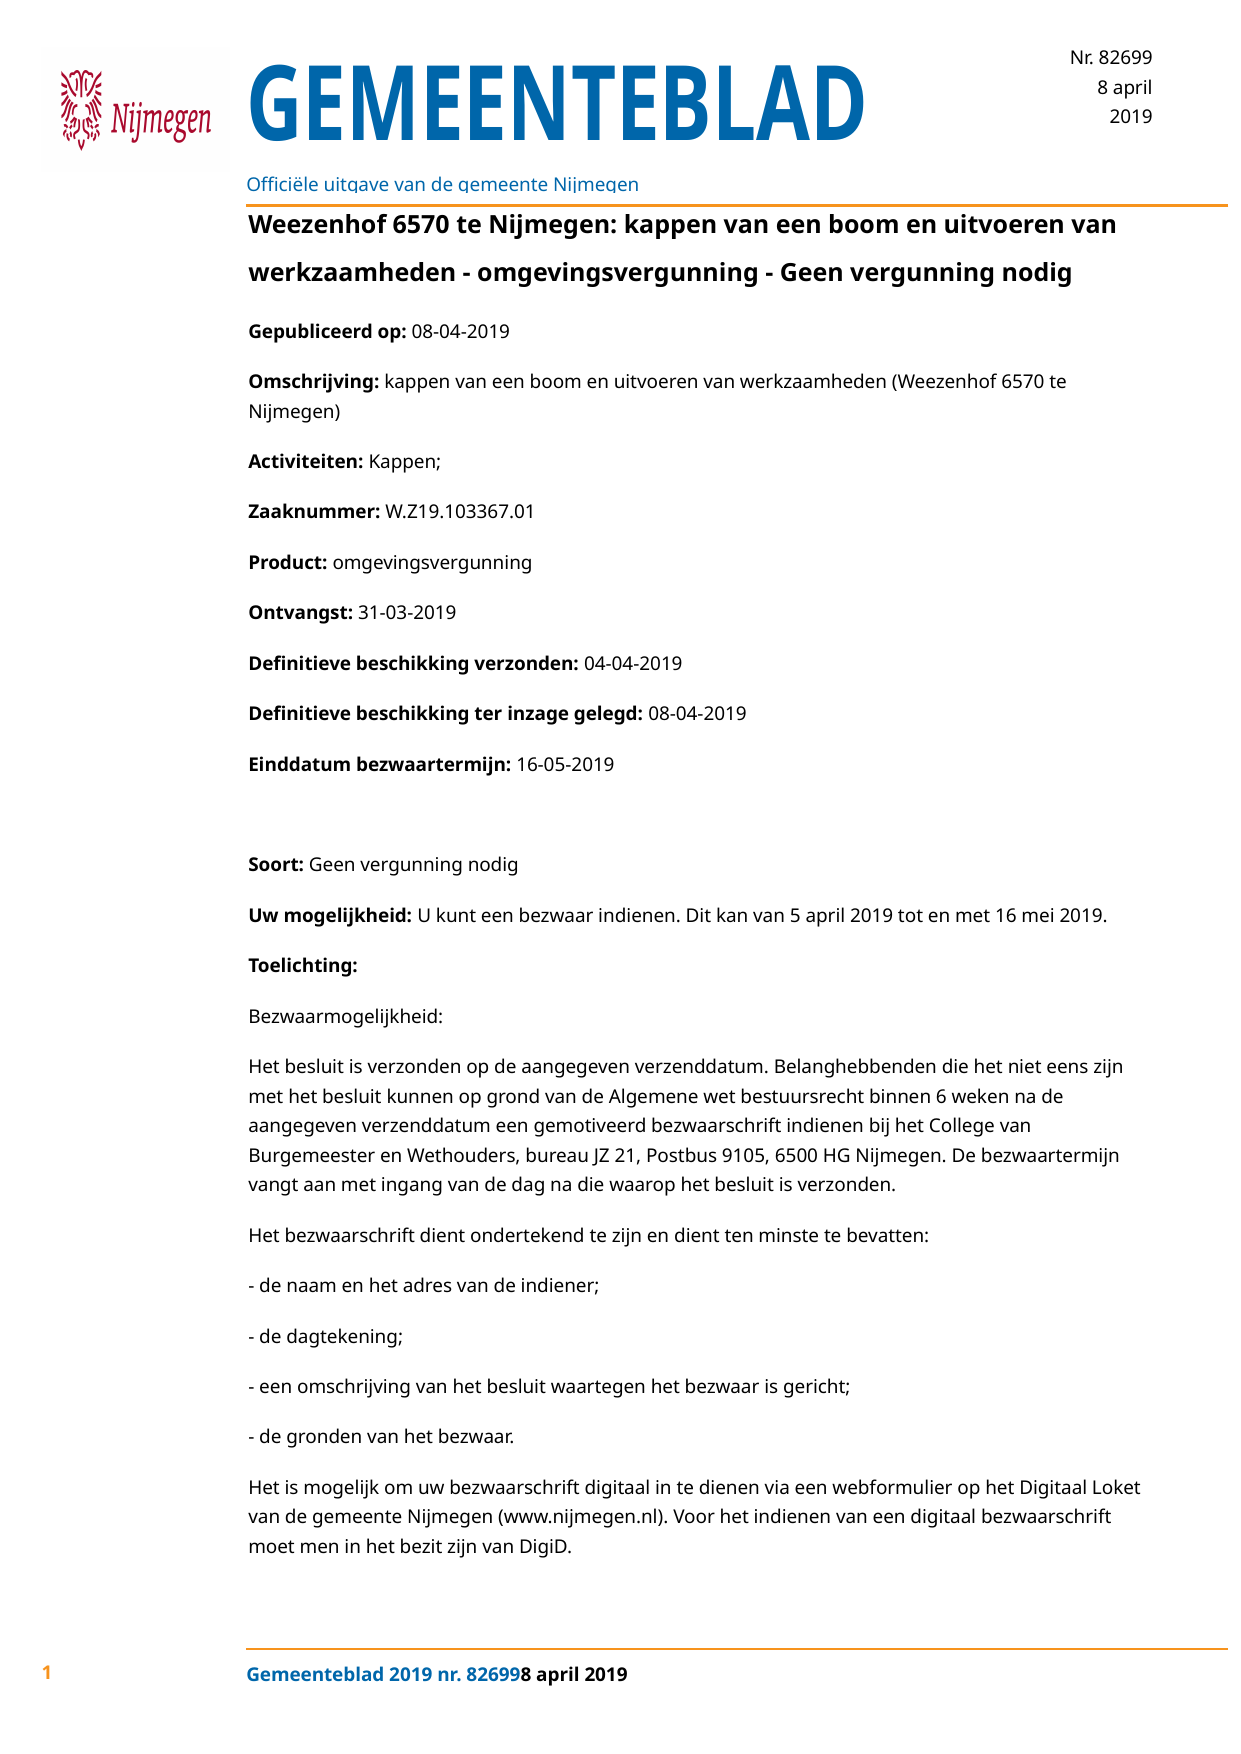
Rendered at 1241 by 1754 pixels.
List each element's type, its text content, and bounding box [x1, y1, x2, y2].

text Bezwaarmogelijkheid: [248, 1003, 1152, 1029]
text Weezenhof 6570 te Nijmegen: kappen van een boom en uitvoeren van werkzaamheden - omgevingsvergunning - Geen vergunning nodig [248, 207, 1152, 288]
text - de gronden van het bezwaar. [248, 1424, 1152, 1449]
text Product: omgevingsvergunning [248, 549, 1152, 575]
text Omschrijving: kappen van een boom en uitvoeren van werkzaamheden (Weezenhof 6570 te Nijmegen) [248, 368, 1152, 424]
text Ontvangst: 31-03-2019 [248, 599, 1152, 625]
text Gepubliceerd op: 08-04-2019 [248, 318, 1152, 344]
picture [41, 47, 231, 172]
text Het besluit is verzonden op de aangegeven verzenddatum. Belanghebbenden die het niet eens zijn met het besluit kunnen op grond van de Algemene wet bestuursrecht binnen 6 weken na de aangegeven verzenddatum een gemotiveerd bezwaarschrift indienen bij het College van Burgemeester en Wethouders, bureau JZ 21, Postbus 9105, 6500 HG Nijmegen. De bezwaartermijn vangt aan met ingang van de dag na die waarop het besluit is verzonden. [248, 1053, 1152, 1197]
text Activiteiten: Kappen; [248, 448, 1152, 474]
text - de dagtekening; [248, 1323, 1152, 1349]
text Zaaknummer: W.Z19.103367.01 [248, 499, 1152, 524]
text Het bezwaarschrift dient ondertekend te zijn en dient ten minste te bevatten: [248, 1222, 1152, 1248]
text Het is mogelijk om uw bezwaarschrift digitaal in te dienen via een webformulier op het Digitaal Loket van de gemeente Nijmegen (www.nijmegen.nl). Voor het indienen van een digitaal bezwaarschrift moet men in het bezit zijn van DigiD. [248, 1474, 1152, 1559]
text - de naam en het adres van de indiener; [248, 1272, 1152, 1298]
text Definitieve beschikking ter inzage gelegd: 08-04-2019 [248, 700, 1152, 726]
text Toelichting: [248, 952, 1152, 978]
text Einddatum bezwaartermijn: 16-05-2019 [248, 751, 1152, 777]
text - een omschrijving van het besluit waartegen het bezwaar is gericht; [248, 1373, 1152, 1399]
text Soort: Geen vergunning nodig [248, 852, 1152, 877]
text Definitieve beschikking verzonden: 04-04-2019 [248, 650, 1152, 676]
text Uw mogelijkheid: U kunt een bezwaar indienen. Dit kan van 5 april 2019 tot en met 16 mei 2019. [248, 902, 1152, 928]
